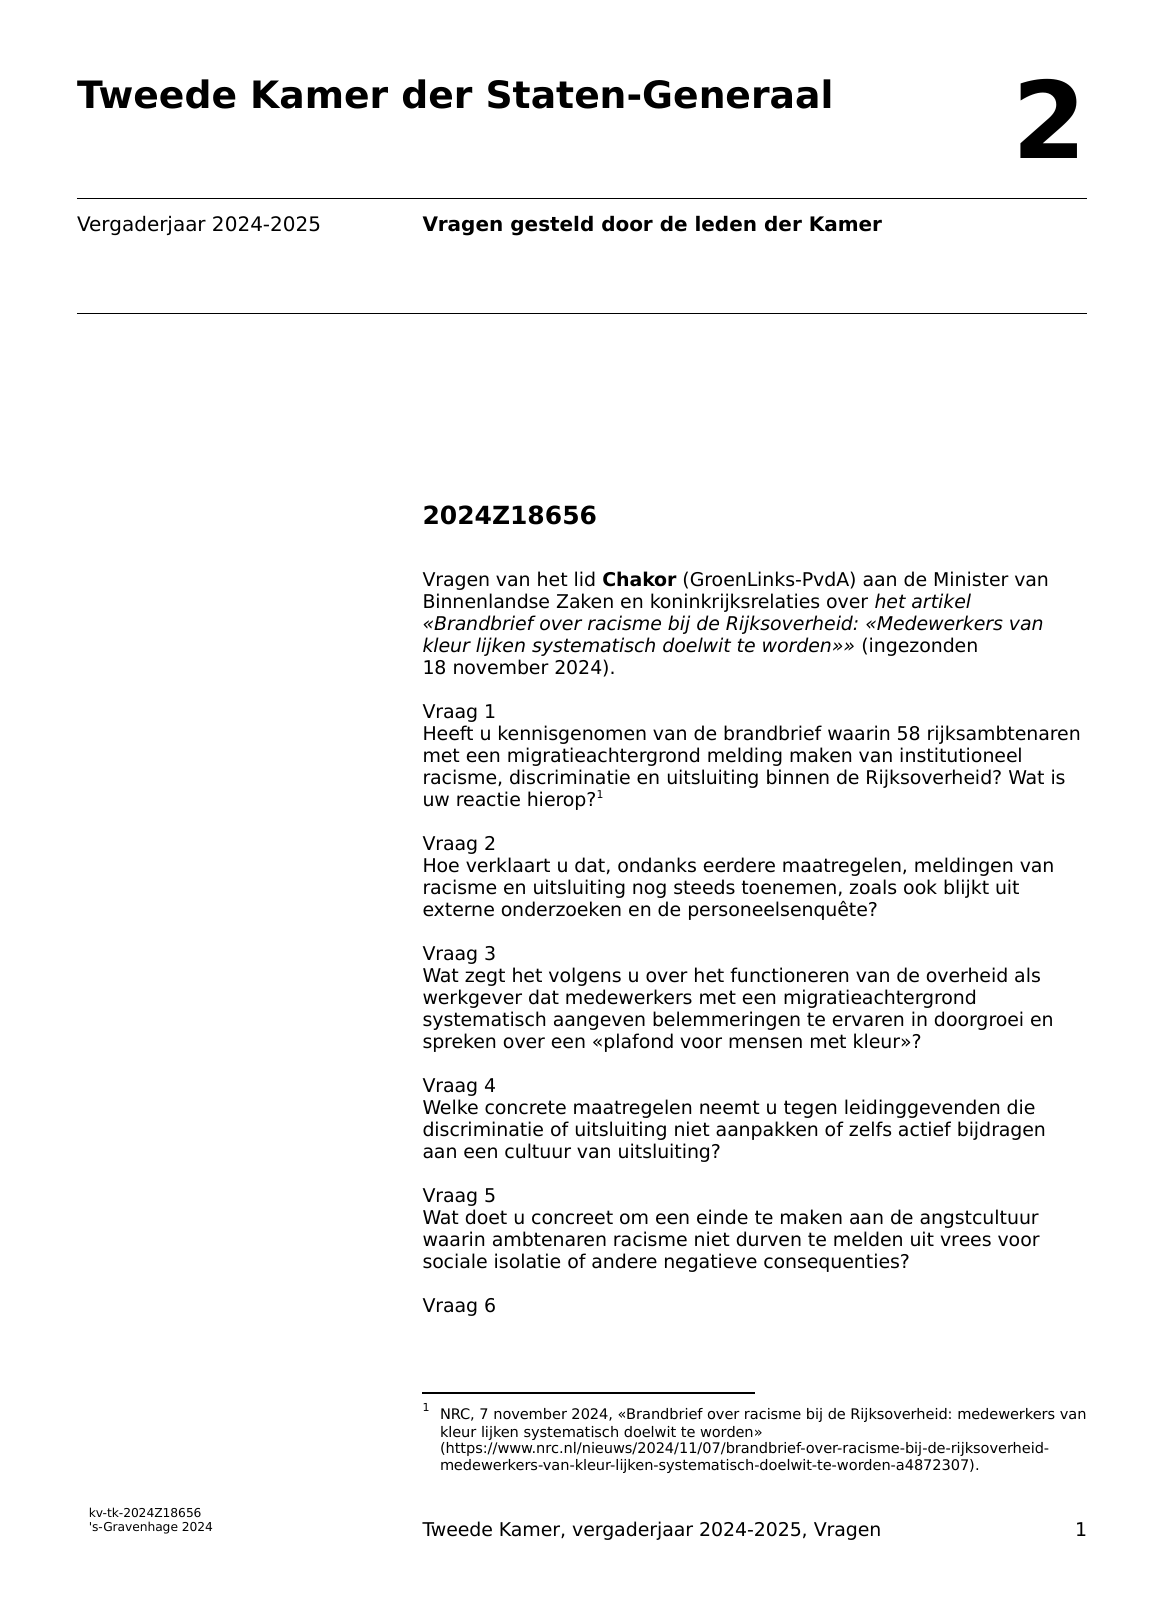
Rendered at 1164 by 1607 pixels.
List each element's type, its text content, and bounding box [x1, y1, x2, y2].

text Vraag 5 [422, 1185, 1087, 1207]
text 2024Z18656 [422, 501, 1087, 531]
table_header Tweede Kamer der Staten-Generaal [77, 59, 886, 198]
text kv-tk-2024Z18656 [88, 1506, 323, 1520]
table_cell Vragen gesteld door de leden der Kamer [422, 199, 1087, 313]
text Vraag 1 [422, 701, 1087, 723]
text Heeft u kennisgenomen van de brandbrief waarin 58 rijksambtenaren met een migratieachtergrond melding maken van institutioneel racisme, discriminatie en uitsluiting binnen de Rijksoverheid? Wat is uw reactie hierop? [422, 723, 1087, 811]
text Hoe verklaart u dat, ondanks eerdere maatregelen, meldingen van racisme en uitsluiting nog steeds toenemen, zoals ook blijkt uit externe onderzoeken en de personeelsenquête? [422, 855, 1087, 921]
text 's-Gravenhage 2024 [88, 1520, 323, 1534]
table_cell Vergaderjaar 2024-2025 [77, 199, 422, 313]
text NRC, 7 november 2024, «Brandbrief over racisme bij de Rijksoverheid: medewerkers van kleur lijken systematisch doelwit te worden» (https://www.nrc.nl/nieuws/2024/11/07/brandbrief-over-racisme-bij-de-rijksoverheid-medewerkers-van-kleur-lijken-systematisch-doelwit-te-worden-a4872307). [422, 1402, 1087, 1474]
text Vraag 6 [422, 1295, 1087, 1317]
text Vraag 4 [422, 1075, 1087, 1097]
text Vraag 2 [422, 833, 1087, 855]
text Welke concrete maatregelen neemt u tegen leidinggevenden die discriminatie of uitsluiting niet aanpakken of zelfs actief bijdragen aan een cultuur van uitsluiting? [422, 1097, 1087, 1163]
table_header 2 [886, 59, 1087, 198]
text Wat doet u concreet om een einde te maken aan de angstcultuur waarin ambtenaren racisme niet durven te melden uit vrees voor sociale isolatie of andere negatieve consequenties? [422, 1207, 1087, 1273]
text Wat zegt het volgens u over het functioneren van de overheid als werkgever dat medewerkers met een migratieachtergrond systematisch aangeven belemmeringen te ervaren in doorgroei en spreken over een «plafond voor mensen met kleur»? [422, 965, 1087, 1053]
text Vragen van het lid Chakor (GroenLinks-PvdA) aan de Minister van Binnenlandse Zaken en koninkrijksrelaties over het artikel «Brandbrief over racisme bij de Rijksoverheid: «Medewerkers van kleur lijken systematisch doelwit te worden»» (ingezonden 18 november 2024). [422, 569, 1087, 679]
text Vraag 3 [422, 943, 1087, 965]
